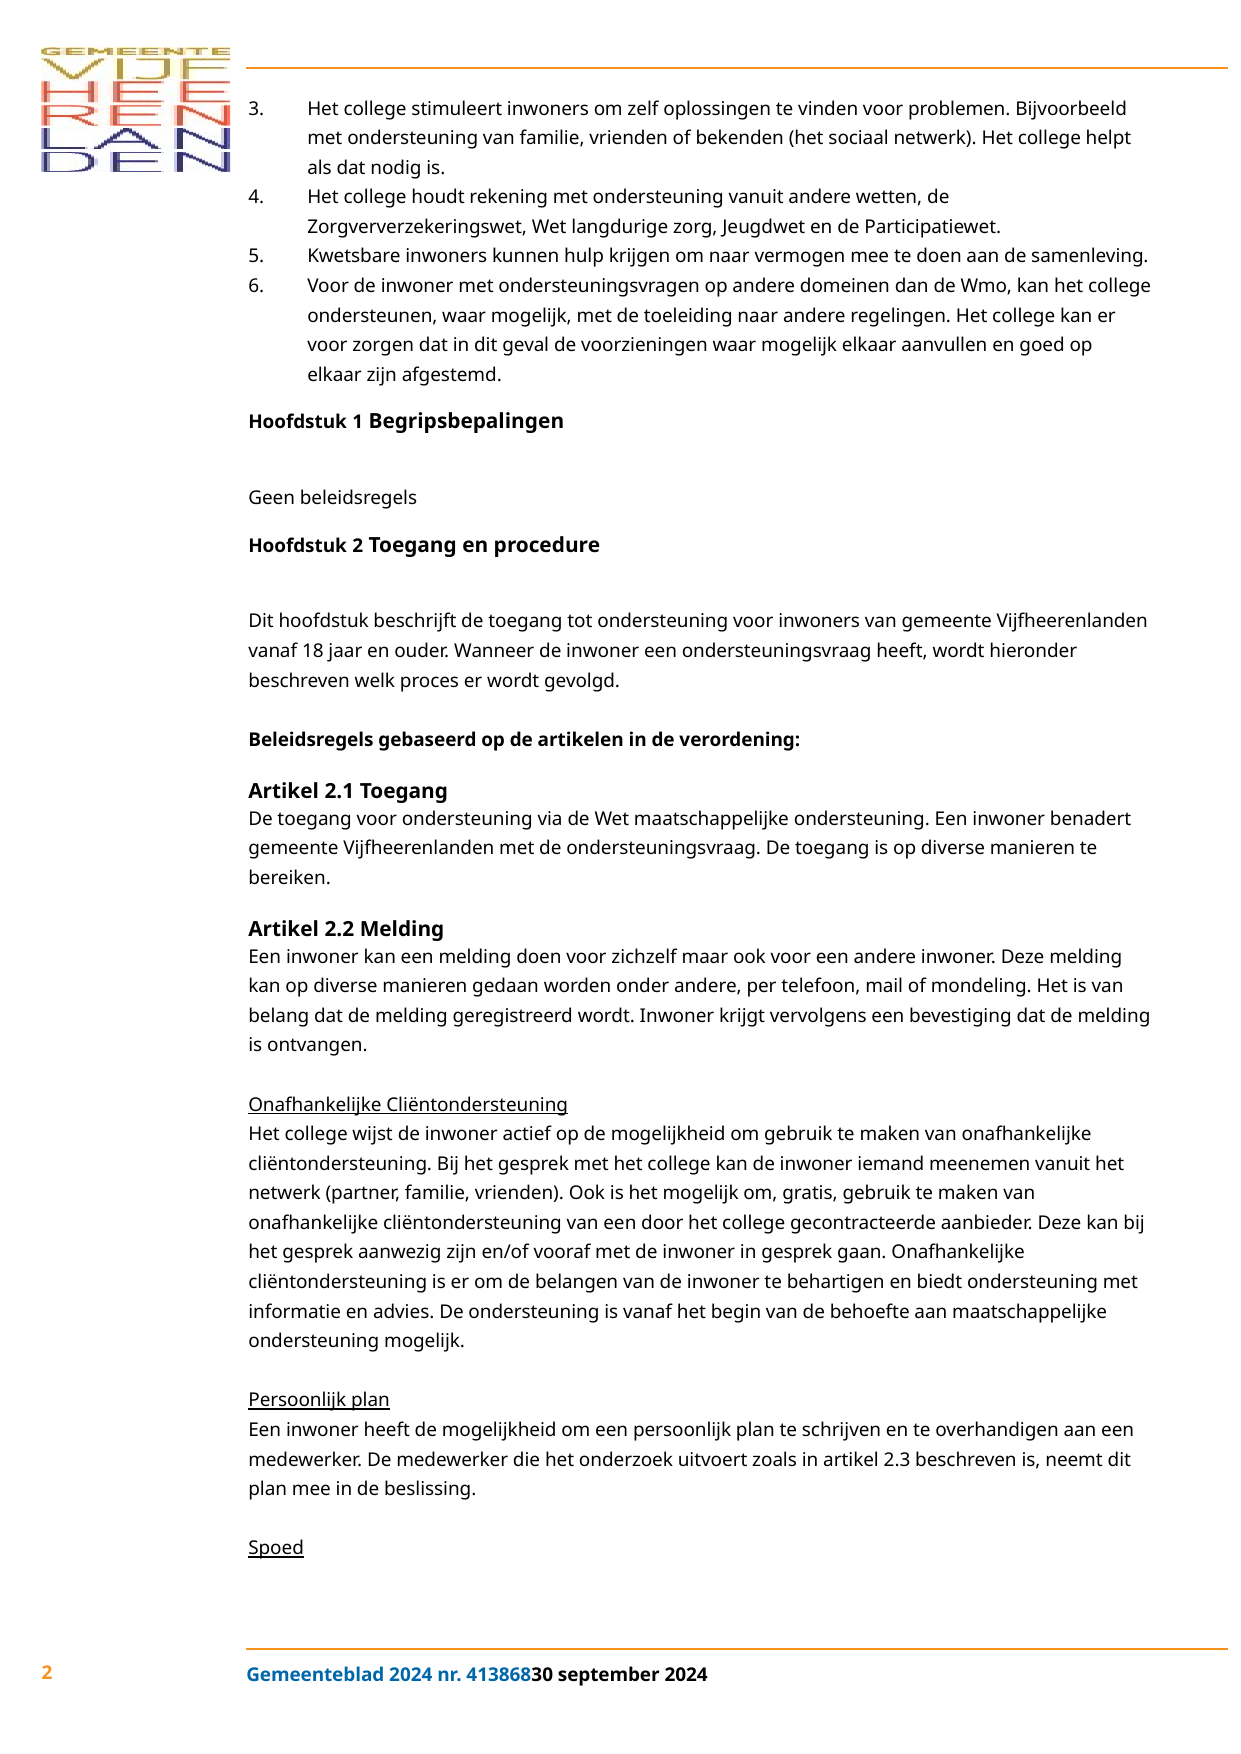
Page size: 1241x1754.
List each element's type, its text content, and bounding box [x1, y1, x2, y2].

text Beleidsregels gebaseerd op de artikelen in de verordening: [248, 726, 1152, 752]
text Geen beleidsregels [248, 484, 1152, 510]
list Kwetsbare inwoners kunnen hulp krijgen om naar vermogen mee te doen aan de samenleving. [248, 243, 1152, 268]
text Hoofdstuk 1 Begripsbepalingen [248, 407, 1152, 435]
text Artikel 2.1 Toegang [248, 776, 1152, 805]
text De toegang voor ondersteuning via de Wet maatschappelijke ondersteuning. Een inwoner benadert gemeente Vijfheerenlanden met de ondersteuningsvraag. De toegang is op diverse manieren te bereiken. [248, 805, 1152, 890]
text Een inwoner heeft de mogelijkheid om een persoonlijk plan te schrijven en te overhandigen aan een medewerker. De medewerker die het onderzoek uitvoert zoals in artikel 2.3 beschreven is, neemt dit plan mee in de beslissing. [248, 1416, 1152, 1501]
list Het college stimuleert inwoners om zelf oplossingen te vinden voor problemen. Bijvoorbeeld met ondersteuning van familie, vrienden of bekenden (het sociaal netwerk). Het college helpt als dat nodig is. [248, 95, 1152, 180]
text Dit hoofdstuk beschrijft de toegang tot ondersteuning voor inwoners van gemeente Vijfheerenlanden vanaf 18 jaar en ouder. Wanneer de inwoner een ondersteuningsvraag heeft, wordt hieronder beschreven welk proces er wordt gevolgd. [248, 608, 1152, 693]
text Spoed [248, 1534, 1152, 1560]
list Voor de inwoner met ondersteuningsvragen op andere domeinen dan de Wmo, kan het college ondersteunen, waar mogelijk, met de toeleiding naar andere regelingen. Het college kan er voor zorgen dat in dit geval de voorzieningen waar mogelijk elkaar aanvullen en goed op elkaar zijn afgestemd. [248, 272, 1152, 387]
list Het college houdt rekening met ondersteuning vanuit andere wetten, de Zorgververzekeringswet, Wet langdurige zorg, Jeugdwet en de Participatiewet. [248, 183, 1152, 239]
text Het college wijst de inwoner actief op de mogelijkheid om gebruik te maken van onafhankelijke cliëntondersteuning. Bij het gesprek met het college kan de inwoner iemand meenemen vanuit het netwerk (partner, familie, vrienden). Ook is het mogelijk om, gratis, gebruik te maken van onafhankelijke cliëntondersteuning van een door het college gecontracteerde aanbieder. Deze kan bij het gesprek aanwezig zijn en/of vooraf met de inwoner in gesprek gaan. Onafhankelijke cliëntondersteuning is er om de belangen van de inwoner te behartigen en biedt ondersteuning met informatie en advies. De ondersteuning is vanaf het begin van de behoefte aan maatschappelijke ondersteuning mogelijk. [248, 1120, 1152, 1353]
text Artikel 2.2 Melding [248, 914, 1152, 943]
text Onafhankelijke Cliëntondersteuning [248, 1091, 1152, 1117]
picture [41, 47, 231, 172]
text Hoofdstuk 2 Toegang en procedure [248, 530, 1152, 558]
text Een inwoner kan een melding doen voor zichzelf maar ook voor een andere inwoner. Deze melding kan op diverse manieren gedaan worden onder andere, per telefoon, mail of mondeling. Het is van belang dat de melding geregistreerd wordt. Inwoner krijgt vervolgens een bevestiging dat de melding is ontvangen. [248, 943, 1152, 1057]
text Persoonlijk plan [248, 1387, 1152, 1412]
